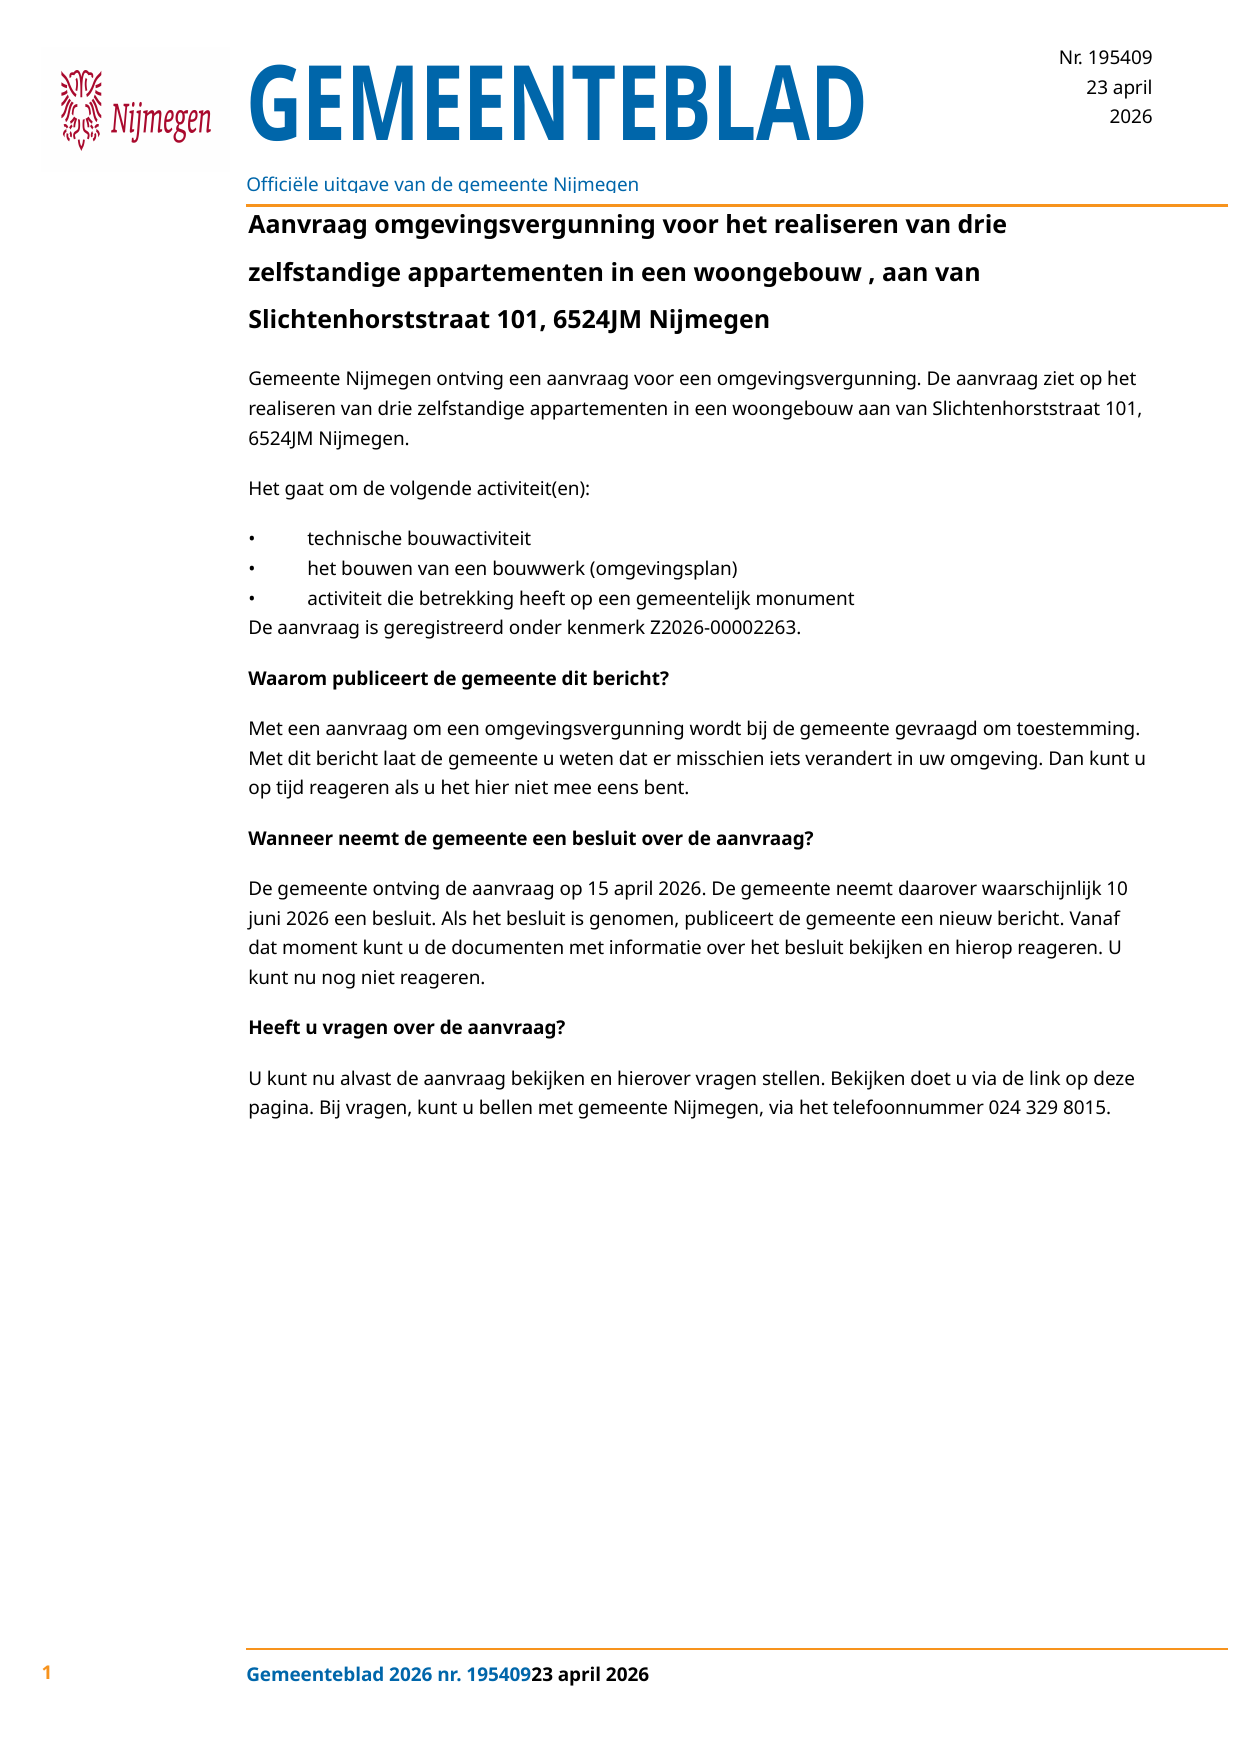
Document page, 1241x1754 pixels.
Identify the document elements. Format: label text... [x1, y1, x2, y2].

text De gemeente ontving de aanvraag op 15 april 2026. De gemeente neemt daarover waarschijnlijk 10 juni 2026 een besluit. Als het besluit is genomen, publiceert de gemeente een nieuw bericht. Vanaf dat moment kunt u de documenten met informatie over het besluit bekijken en hierop reageren. U kunt nu nog niet reageren. [248, 875, 1152, 989]
picture [41, 47, 231, 172]
text Wanneer neemt de gemeente een besluit over de aanvraag? [248, 825, 1152, 850]
text U kunt nu alvast de aanvraag bekijken en hierover vragen stellen. Bekijken doet u via de link op deze pagina. Bij vragen, kunt u bellen met gemeente Nijmegen, via het telefoonnummer 024 329 8015. [248, 1065, 1152, 1120]
text Heeft u vragen over de aanvraag? [248, 1014, 1152, 1040]
text Gemeente Nijmegen ontving een aanvraag voor een omgevingsvergunning. De aanvraag ziet op het realiseren van drie zelfstandige appartementen in een woongebouw aan van Slichtenhorststraat 101, 6524JM Nijmegen. [248, 366, 1152, 450]
list activiteit die betrekking heeft op een gemeentelijk monument [248, 585, 1152, 610]
list het bouwen van een bouwwerk (omgevingsplan) [248, 555, 1152, 581]
text Het gaat om de volgende activiteit(en): [248, 475, 1152, 501]
text Met een aanvraag om een omgevingsvergunning wordt bij de gemeente gevraagd om toestemming. Met dit bericht laat de gemeente u weten dat er misschien iets verandert in uw omgeving. Dan kunt u op tijd reageren als u het hier niet mee eens bent. [248, 715, 1152, 800]
text De aanvraag is geregistreerd onder kenmerk Z2026-00002263. [248, 614, 1152, 640]
list technische bouwactiviteit [248, 526, 1152, 551]
text Waarom publiceert de gemeente dit bericht? [248, 665, 1152, 690]
text Aanvraag omgevingsvergunning voor het realiseren van drie zelfstandige appartementen in een woongebouw , aan van Slichtenhorststraat 101, 6524JM Nijmegen [248, 207, 1152, 336]
